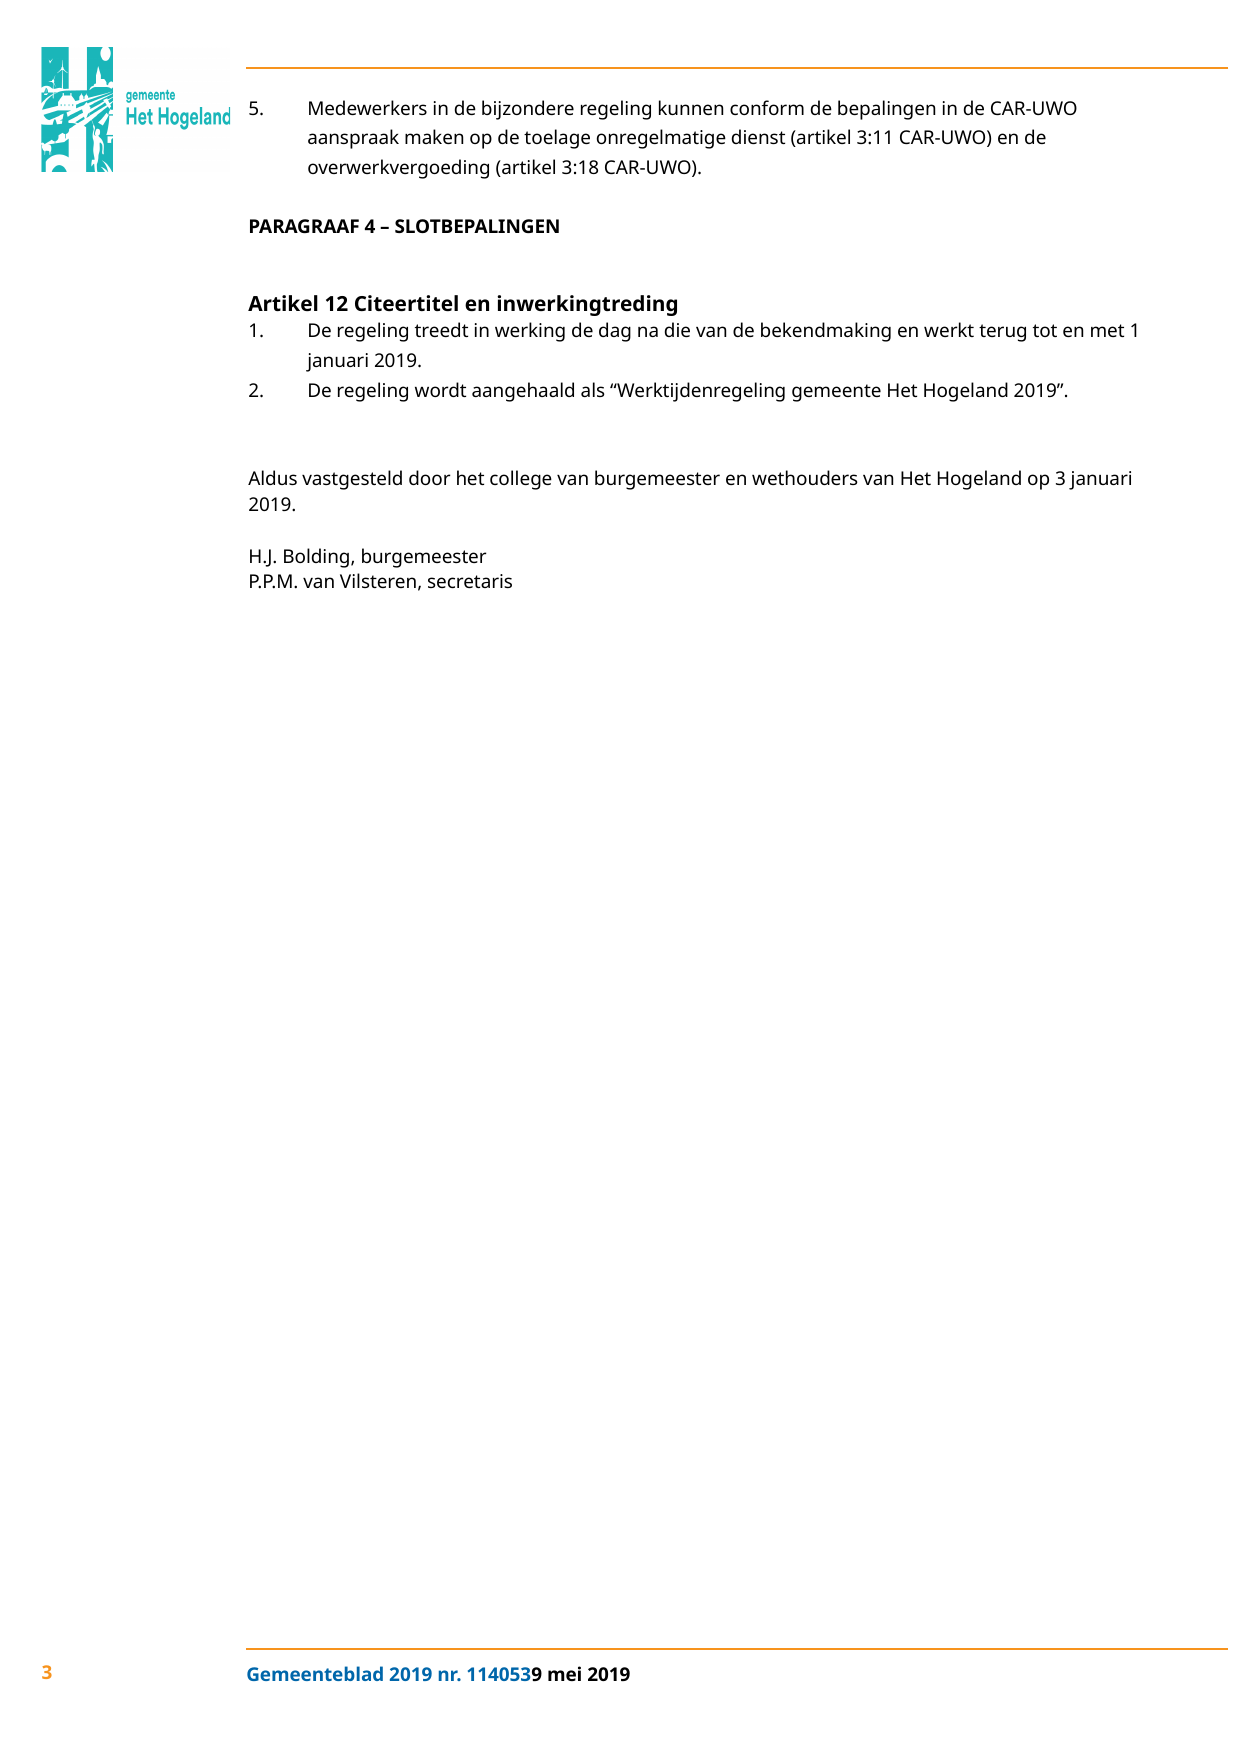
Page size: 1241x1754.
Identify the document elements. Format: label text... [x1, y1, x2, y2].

text Artikel 12 Citeertitel en inwerkingtreding [248, 289, 1152, 318]
list De regeling wordt aangehaald als “Werktijdenregeling gemeente Het Hogeland 2019”. [248, 377, 1152, 403]
list Medewerkers in de bijzondere regeling kunnen conform de bepalingen in de CAR-UWO aanspraak maken op de toelage onregelmatige dienst (artikel 3:11 CAR-UWO) en de overwerkvergoeding (artikel 3:18 CAR-UWO). [248, 95, 1152, 180]
list De regeling treedt in werking de dag na die van de bekendmaking en werkt terug tot en met 1 januari 2019. [248, 318, 1152, 373]
text H.J. Bolding, burgemeester [248, 543, 1152, 568]
text Aldus vastgesteld door het college van burgemeester en wethouders van Het Hogeland op 3 januari 2019. [248, 466, 1152, 517]
picture [41, 47, 231, 172]
text P.P.M. van Vilsteren, secretaris [248, 568, 1152, 594]
text PARAGRAAF 4 – SLOTBEPALINGEN [248, 213, 1152, 239]
